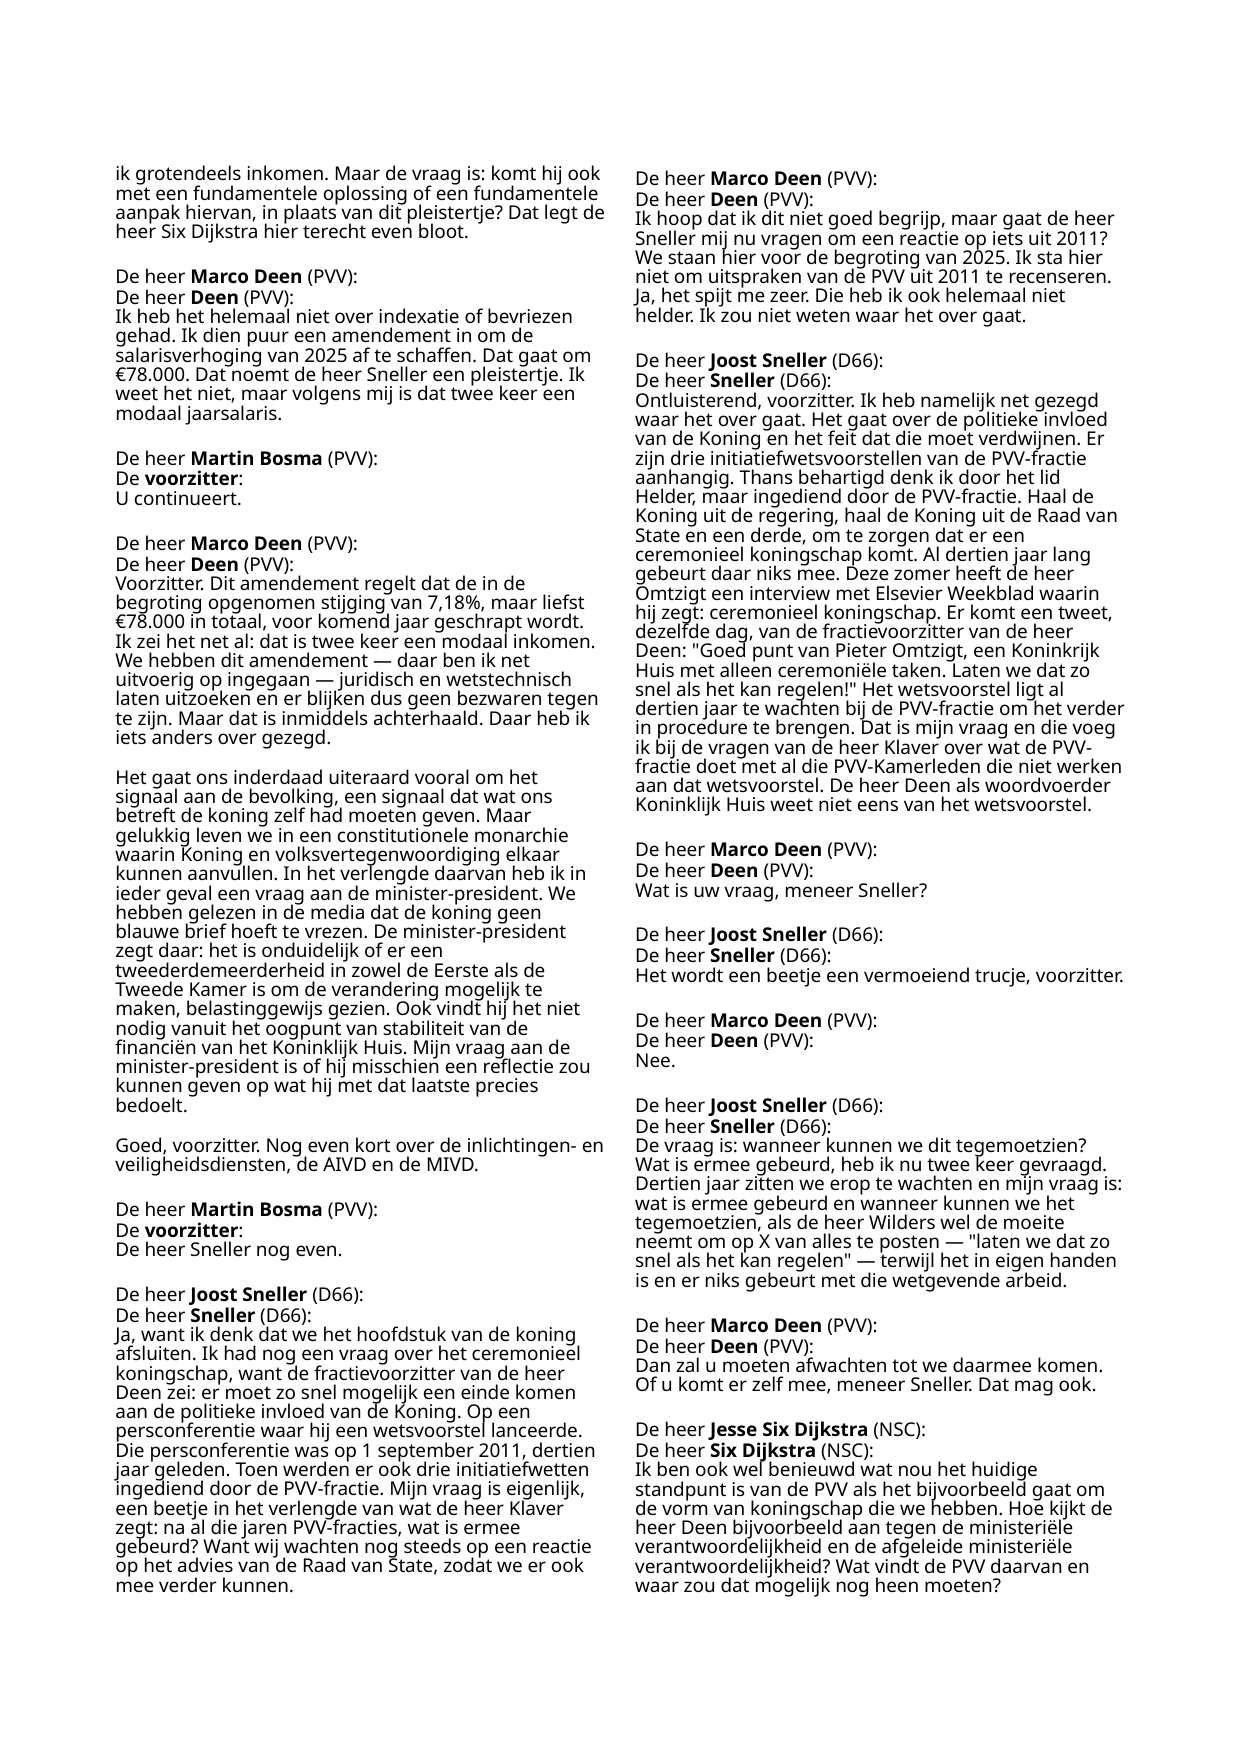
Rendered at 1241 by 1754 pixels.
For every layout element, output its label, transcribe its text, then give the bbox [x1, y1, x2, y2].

text De vraag is: wanneer kunnen we dit tegemoetzien? Wat is ermee gebeurd, heb ik nu twee keer gevraagd. Dertien jaar zitten we erop te wachten en mijn vraag is: wat is ermee gebeurd en wanneer kunnen we het tegemoetzien, als de heer Wilders wel de moeite neemt om op X van alles te posten — "laten we dat zo snel als het kan regelen" — terwijl het in eigen handen is en er niks gebeurt met die wetgevende arbeid. [635, 1137, 1125, 1291]
text Dan zal u moeten afwachten tot we daarmee komen. Of u komt er zelf mee, meneer Sneller. Dat mag ook. [635, 1357, 1125, 1395]
text De heer Six Dijkstra (NSC): [635, 1442, 1125, 1461]
text Nee. [635, 1052, 1125, 1071]
text ik grotendeels inkomen. Maar de vraag is: komt hij ook met een fundamentele oplossing of een fundamentele aanpak hiervan, in plaats van dit pleistertje? Dat legt de heer Six Dijkstra hier terecht even bloot. [115, 165, 605, 242]
text De heer Marco Deen (PVV): [635, 837, 1125, 862]
text Voorzitter. Dit amendement regelt dat de in de begroting opgenomen stijging van 7,18%, maar liefst €78.000 in totaal, voor komend jaar geschrapt wordt. Ik zei het net al: dat is twee keer een modaal inkomen. We hebben dit amendement — daar ben ik net uitvoerig op ingegaan — juridisch en wetstechnisch laten uitzoeken en er blijken dus geen bezwaren tegen te zijn. Maar dat is inmiddels achterhaald. Daar heb ik iets anders over gezegd. [115, 575, 605, 748]
text De heer Marco Deen (PVV): [115, 263, 605, 289]
text Ja, want ik denk dat we het hoofdstuk van de koning afsluiten. Ik had nog een vraag over het ceremonieel koningschap, want de fractievoorzitter van de heer Deen zei: er moet zo snel mogelijk een einde komen aan de politieke invloed van de Koning. Op een persconferentie waar hij een wetsvoorstel lanceerde. Die persconferentie was op 1 september 2011, dertien jaar geleden. Toen werden er ook drie initiatiefwetten ingediend door de PVV-fractie. Mijn vraag is eigenlijk, een beetje in het verlengde van wat de heer Klaver zegt: na al die jaren PVV-fracties, wat is ermee gebeurd? Want wij wachten nog steeds op een reactie op het advies van de Raad van State, zodat we er ook mee verder kunnen. [115, 1326, 605, 1596]
text De heer Deen (PVV): [115, 289, 605, 308]
text De heer Martin Bosma (PVV): [115, 1196, 605, 1222]
text Het gaat ons inderdaad uiteraard vooral om het signaal aan de bevolking, een signaal dat wat ons betreft de koning zelf had moeten geven. Maar gelukkig leven we in een constitutionele monarchie waarin Koning en volksvertegenwoordiging elkaar kunnen aanvullen. In het verlengde daarvan heb ik in ieder geval een vraag aan de minister-president. We hebben gelezen in de media dat de koning geen blauwe brief hoeft te vrezen. De minister-president zegt daar: het is onduidelijk of er een tweederdemeerderheid in zowel de Eerste als de Tweede Kamer is om de verandering mogelijk te maken, belastinggewijs gezien. Ook vindt hij het niet nodig vanuit het oogpunt van stabiliteit van de financiën van het Koninklijk Huis. Mijn vraag aan de minister-president is of hij misschien een reflectie zou kunnen geven op wat hij met dat laatste precies bedoelt. [115, 769, 605, 1116]
text De heer Sneller (D66): [635, 947, 1125, 967]
text Ik ben ook wel benieuwd wat nou het huidige standpunt is van de PVV als het bijvoorbeeld gaat om de vorm van koningschap die we hebben. Hoe kijkt de heer Deen bijvoorbeeld aan tegen de ministeriële verantwoordelijkheid en de afgeleide ministeriële verantwoordelijkheid? Wat vindt de PVV daarvan en waar zou dat mogelijk nog heen moeten? [635, 1461, 1125, 1596]
text De heer Joost Sneller (D66): [115, 1281, 605, 1307]
text Ik hoop dat ik dit niet goed begrijp, maar gaat de heer Sneller mij nu vragen om een reactie op iets uit 2011? We staan hier voor de begroting van 2025. Ik sta hier niet om uitspraken van de PVV uit 2011 te recenseren. Ja, het spijt me zeer. Die heb ik ook helemaal niet helder. Ik zou niet weten waar het over gaat. [635, 210, 1125, 326]
text De heer Marco Deen (PVV): [115, 530, 605, 556]
text De heer Marco Deen (PVV): [635, 1007, 1125, 1032]
text Wat is uw vraag, meneer Sneller? [635, 882, 1125, 901]
text De heer Joost Sneller (D66): [635, 922, 1125, 947]
text Het wordt een beetje een vermoeiend trucje, voorzitter. [635, 967, 1125, 986]
text De heer Deen (PVV): [635, 862, 1125, 882]
text Goed, voorzitter. Nog even kort over de inlichtingen- en veiligheidsdiensten, de AIVD en de MIVD. [115, 1137, 605, 1175]
text De heer Jesse Six Dijkstra (NSC): [635, 1416, 1125, 1442]
text De heer Sneller (D66): [635, 372, 1125, 392]
text Ontluisterend, voorzitter. Ik heb namelijk net gezegd waar het over gaat. Het gaat over de politieke invloed van de Koning en het feit dat die moet verdwijnen. Er zijn drie initiatiefwetsvoorstellen van de PVV-fractie aanhangig. Thans behartigd denk ik door het lid Helder, maar ingediend door de PVV-fractie. Haal de Koning uit de regering, haal de Koning uit de Raad van State en een derde, om te zorgen dat er een ceremonieel koningschap komt. Al dertien jaar lang gebeurt daar niks mee. Deze zomer heeft de heer Omtzigt een interview met Elsevier Weekblad waarin hij zegt: ceremonieel koningschap. Er komt een tweet, dezelfde dag, van de fractievoorzitter van de heer Deen: "Goed punt van Pieter Omtzigt, een Koninkrijk Huis met alleen ceremoniële taken. Laten we dat zo snel als het kan regelen!" Het wetsvoorstel ligt al dertien jaar te wachten bij de PVV-fractie om het verder in procedure te brengen. Dat is mijn vraag en die voeg ik bij de vragen van de heer Klaver over wat de PVV-fractie doet met al die PVV-Kamerleden die niet werken aan dat wetsvoorstel. De heer Deen als woordvoerder Koninklijk Huis weet niet eens van het wetsvoorstel. [635, 392, 1125, 816]
text De heer Deen (PVV): [635, 1032, 1125, 1052]
text De heer Deen (PVV): [635, 191, 1125, 210]
text De heer Sneller nog even. [115, 1241, 605, 1260]
text De heer Marco Deen (PVV): [635, 1312, 1125, 1338]
text De heer Joost Sneller (D66): [635, 1092, 1125, 1118]
text De heer Martin Bosma (PVV): [115, 445, 605, 470]
text U continueert. [115, 490, 605, 509]
text De heer Marco Deen (PVV): [635, 165, 1125, 191]
text Ik heb het helemaal niet over indexatie of bevriezen gehad. Ik dien puur een amendement in om de salarisverhoging van 2025 af te schaffen. Dat gaat om €78.000. Dat noemt de heer Sneller een pleistertje. Ik weet het niet, maar volgens mij is dat twee keer een modaal jaarsalaris. [115, 308, 605, 424]
text De voorzitter: [115, 1222, 605, 1241]
text De heer Joost Sneller (D66): [635, 347, 1125, 372]
text De heer Sneller (D66): [115, 1307, 605, 1326]
text De heer Deen (PVV): [635, 1338, 1125, 1357]
text De heer Sneller (D66): [635, 1118, 1125, 1137]
text De heer Deen (PVV): [115, 556, 605, 575]
text De voorzitter: [115, 470, 605, 490]
